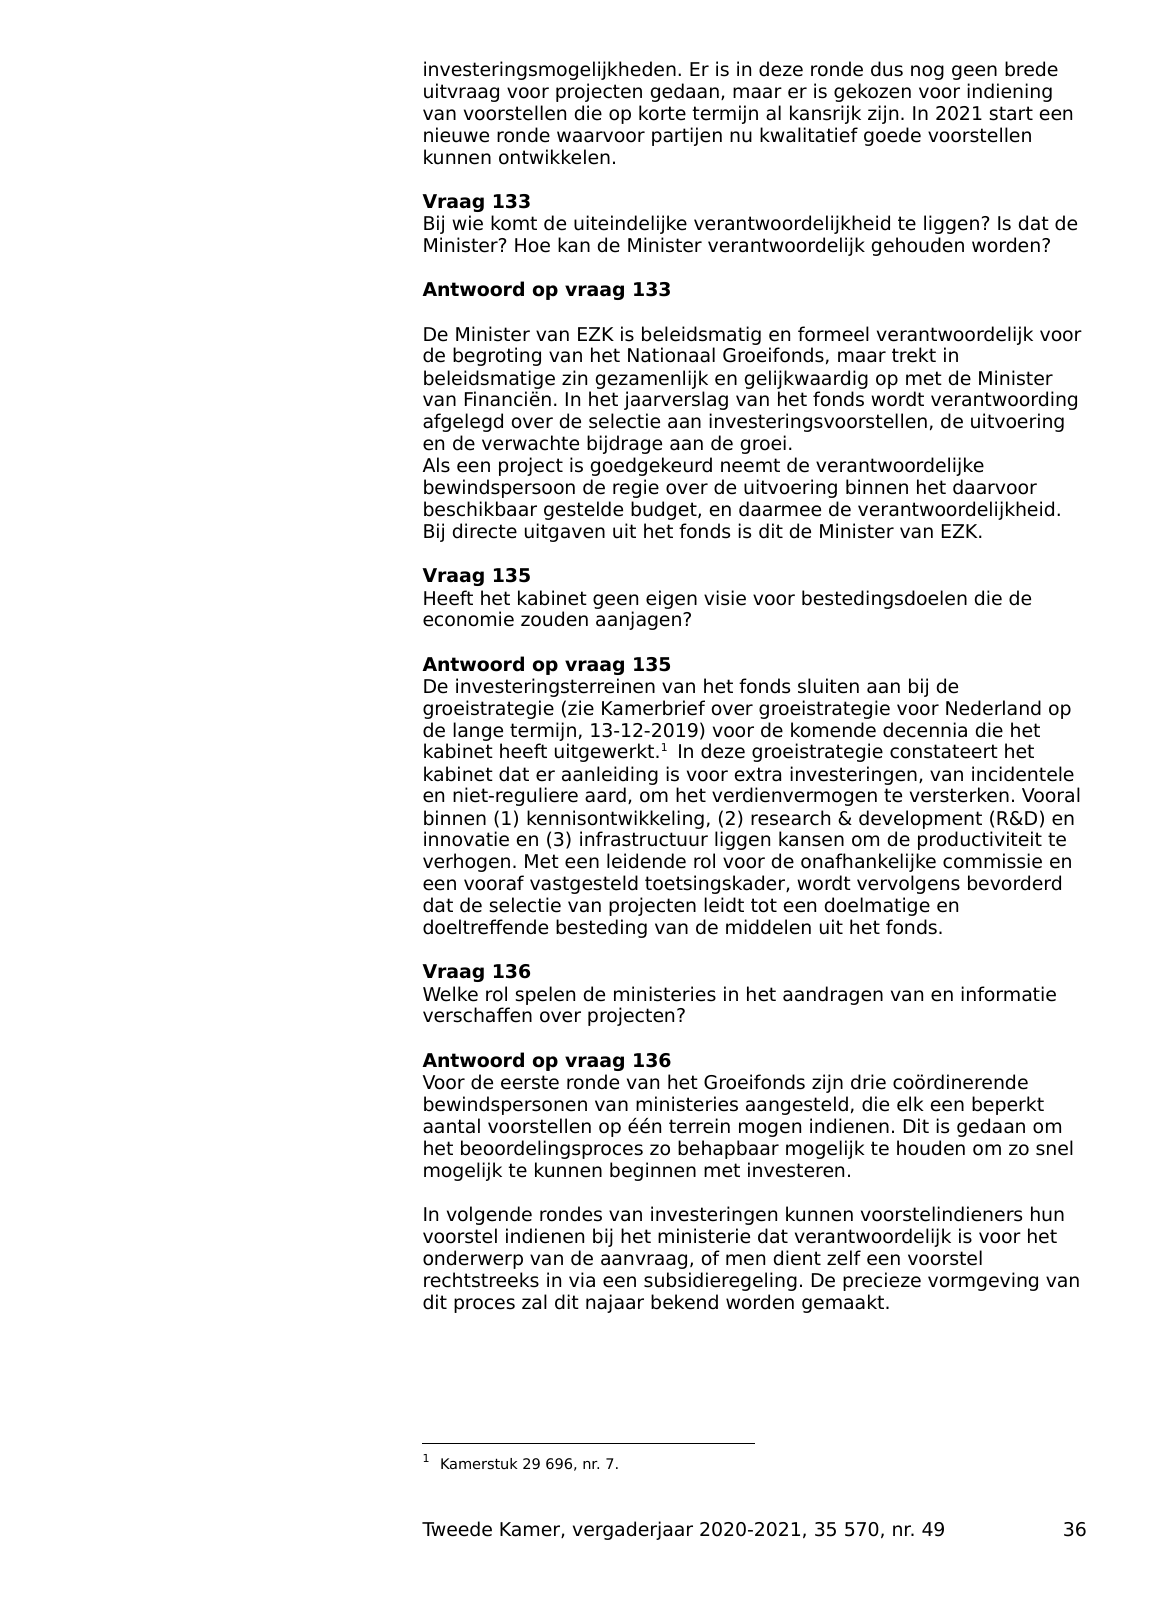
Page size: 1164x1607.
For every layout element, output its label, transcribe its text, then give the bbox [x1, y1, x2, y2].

subtitle Vraag 136 [422, 961, 1087, 983]
text De Minister van EZK is beleidsmatig en formeel verantwoordelijk voor de begroting van het Nationaal Groeifonds, maar trekt in beleidsmatige zin gezamenlijk en gelijkwaardig op met de Minister van Financiën. In het jaarverslag van het fonds wordt verantwoording afgelegd over de selectie aan investeringsvoorstellen, de uitvoering en de verwachte bijdrage aan de groei. [422, 323, 1087, 455]
subtitle Antwoord op vraag 133 [422, 279, 1087, 301]
text investeringsmogelijkheden. Er is in deze ronde dus nog geen brede uitvraag voor projecten gedaan, maar er is gekozen voor indiening van voorstellen die op korte termijn al kansrijk zijn. In 2021 start een nieuwe ronde waarvoor partijen nu kwalitatief goede voorstellen kunnen ontwikkelen. [422, 59, 1087, 169]
text Voor de eerste ronde van het Groeifonds zijn drie coördinerende bewindspersonen van ministeries aangesteld, die elk een beperkt aantal voorstellen op één terrein mogen indienen. Dit is gedaan om het beoordelingsproces zo behapbaar mogelijk te houden om zo snel mogelijk te kunnen beginnen met investeren. [422, 1072, 1087, 1181]
subtitle Antwoord op vraag 136 [422, 1049, 1087, 1072]
subtitle Antwoord op vraag 135 [422, 653, 1087, 676]
text Bij wie komt de uiteindelijke verantwoordelijkheid te liggen? Is dat de Minister? Hoe kan de Minister verantwoordelijk gehouden worden? [422, 213, 1087, 257]
text Welke rol spelen de ministeries in het aandragen van en informatie verschaffen over projecten? [422, 983, 1087, 1027]
text In volgende rondes van investeringen kunnen voorstelindieners hun voorstel indienen bij het ministerie dat verantwoordelijk is voor het onderwerp van de aanvraag, of men dient zelf een voorstel rechtstreeks in via een subsidieregeling. De precieze vormgeving van dit proces zal dit najaar bekend worden gemaakt. [422, 1204, 1087, 1313]
text De investeringsterreinen van het fonds sluiten aan bij de groeistrategie (zie Kamerbrief over groeistrategie voor Nederland op de lange termijn, 13-12-2019) voor de komende decennia die het kabinet heeft uitgewerkt. In deze groeistrategie constateert het kabinet dat er aanleiding is voor extra investeringen, van incidentele en niet-reguliere aard, om het verdienvermogen te versterken. Vooral binnen (1) kennisontwikkeling, (2) research & development (R&D) en innovatie en (3) infrastructuur liggen kansen om de productiviteit te verhogen. Met een leidende rol voor de onafhankelijke commissie en een vooraf vastgesteld toetsingskader, wordt vervolgens bevorderd dat de selectie van projecten leidt tot een doelmatige en doeltreffende besteding van de middelen uit het fonds. [422, 676, 1087, 939]
subtitle Vraag 135 [422, 565, 1087, 587]
text Kamerstuk 29 696, nr. 7. [422, 1452, 1087, 1474]
subtitle Vraag 133 [422, 191, 1087, 213]
text Als een project is goedgekeurd neemt de verantwoordelijke bewindspersoon de regie over de uitvoering binnen het daarvoor beschikbaar gestelde budget, en daarmee de verantwoordelijkheid. Bij directe uitgaven uit het fonds is dit de Minister van EZK. [422, 455, 1087, 543]
text Heeft het kabinet geen eigen visie voor bestedingsdoelen die de economie zouden aanjagen? [422, 587, 1087, 631]
